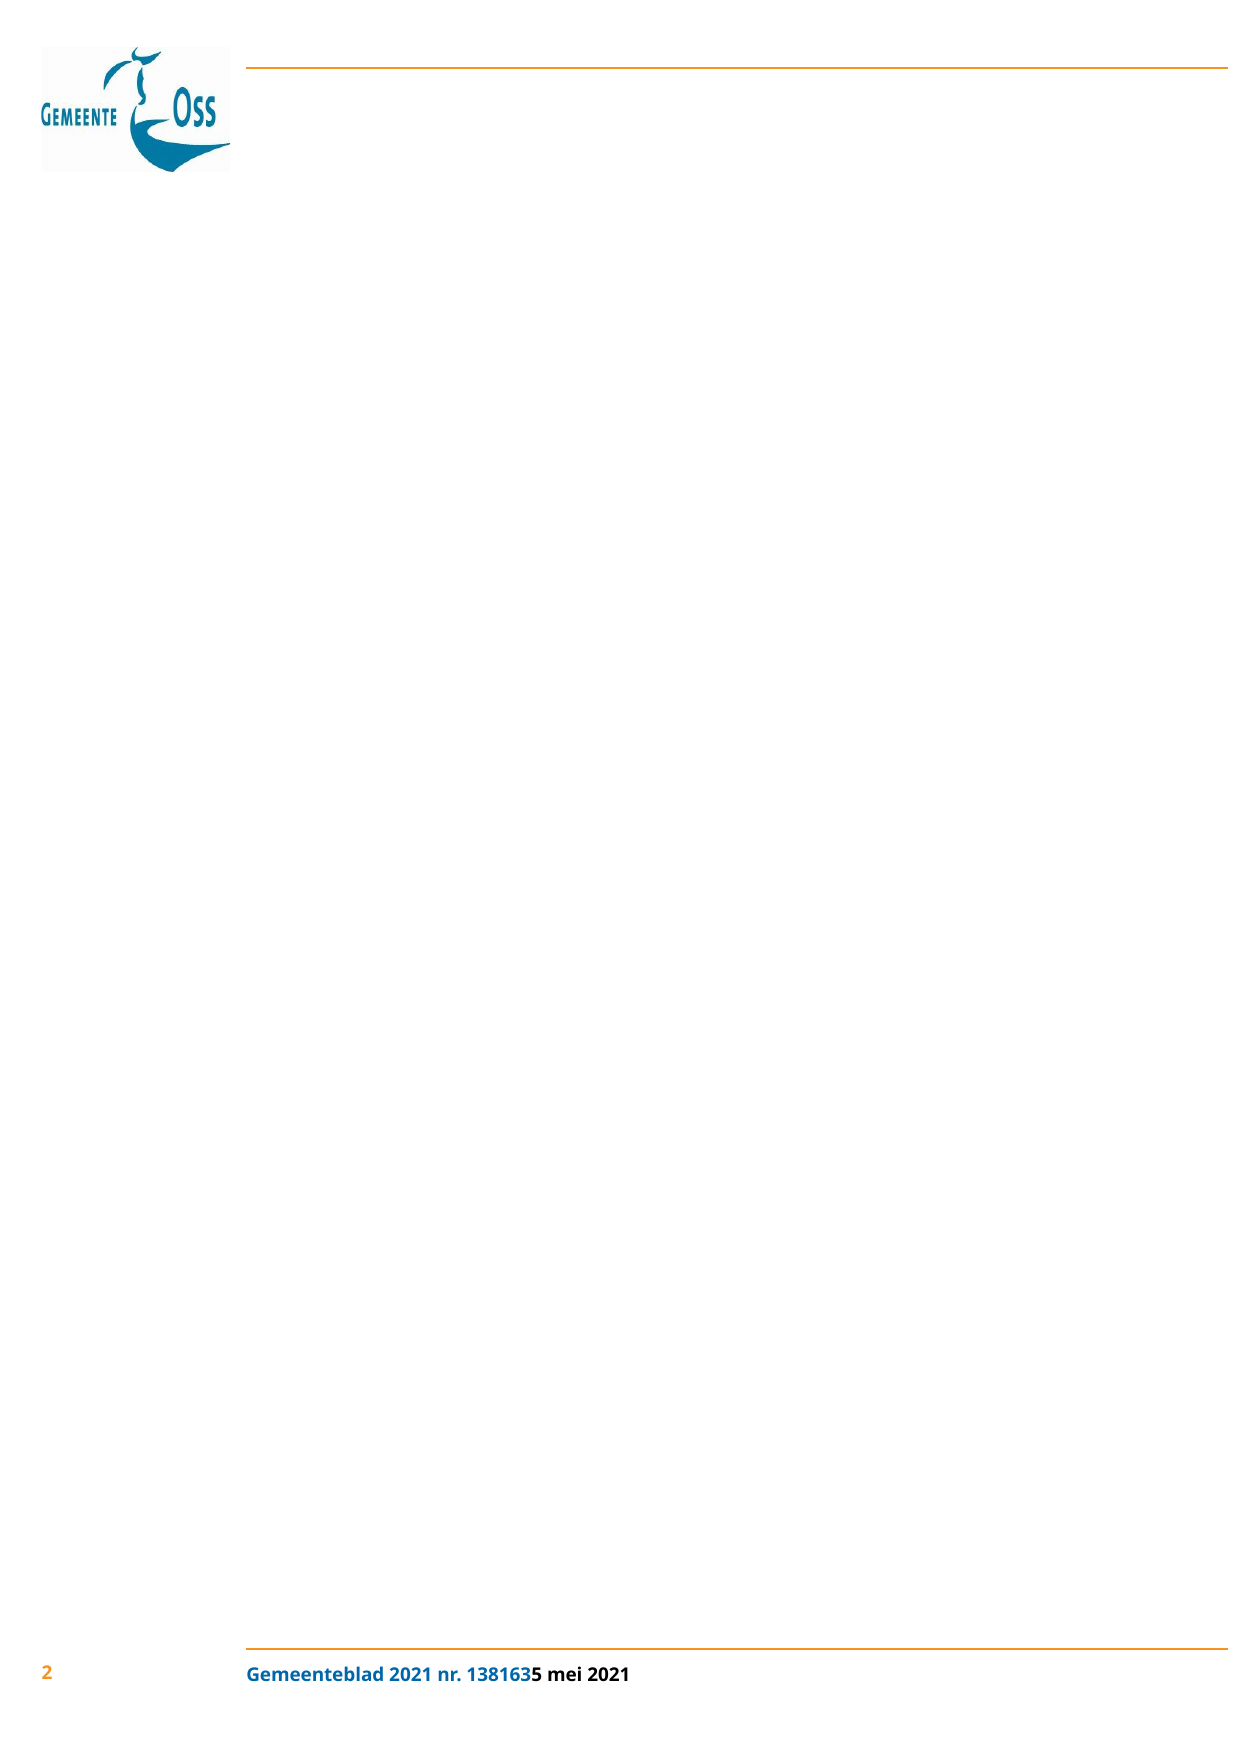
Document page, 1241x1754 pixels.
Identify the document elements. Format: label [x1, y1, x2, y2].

picture [41, 47, 231, 172]
